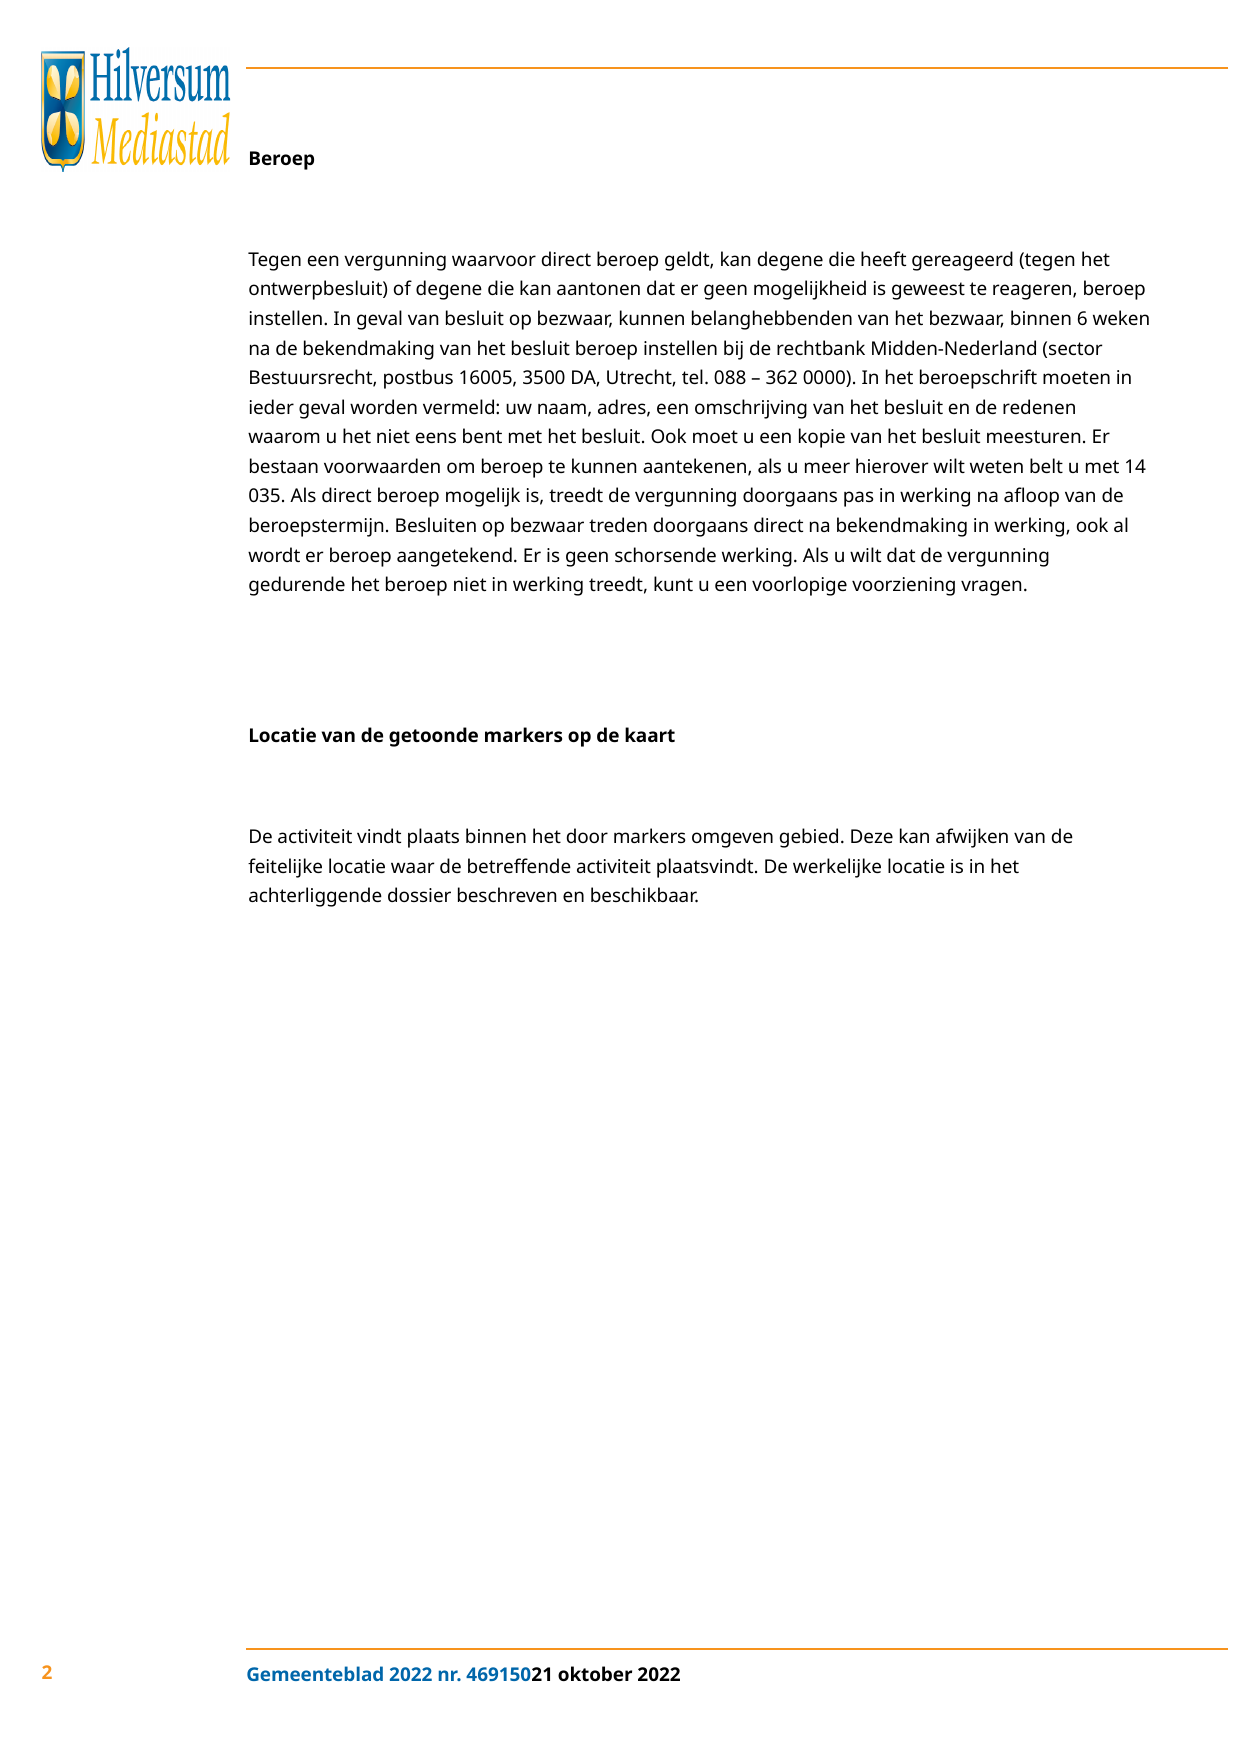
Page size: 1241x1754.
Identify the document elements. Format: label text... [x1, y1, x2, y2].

text Tegen een vergunning waarvoor direct beroep geldt, kan degene die heeft gereageerd (tegen het ontwerpbesluit) of degene die kan aantonen dat er geen mogelijkheid is geweest te reageren, beroep instellen. In geval van besluit op bezwaar, kunnen belanghebbenden van het bezwaar, binnen 6 weken na de bekendmaking van het besluit beroep instellen bij de rechtbank Midden-Nederland (sector Bestuursrecht, postbus 16005, 3500 DA, Utrecht, tel. 088 – 362 0000). In het beroepschrift moeten in ieder geval worden vermeld: uw naam, adres, een omschrijving van het besluit en de redenen waarom u het niet eens bent met het besluit. Ook moet u een kopie van het besluit meesturen. Er bestaan voorwaarden om beroep te kunnen aantekenen, als u meer hierover wilt weten belt u met 14 035. Als direct beroep mogelijk is, treedt de vergunning doorgaans pas in werking na afloop van de beroepstermijn. Besluiten op bezwaar treden doorgaans direct na bekendmaking in werking, ook al wordt er beroep aangetekend. Er is geen schorsende werking. Als u wilt dat de vergunning gedurende het beroep niet in werking treedt, kunt u een voorlopige voorziening vragen. [248, 246, 1152, 597]
text Locatie van de getoonde markers op de kaart [248, 723, 1152, 748]
text Beroep [248, 145, 1152, 171]
picture [41, 47, 231, 172]
text De activiteit vindt plaats binnen het door markers omgeven gebied. Deze kan afwijken van de feitelijke locatie waar de betreffende activiteit plaatsvindt. De werkelijke locatie is in het achterliggende dossier beschreven en beschikbaar. [248, 823, 1152, 908]
